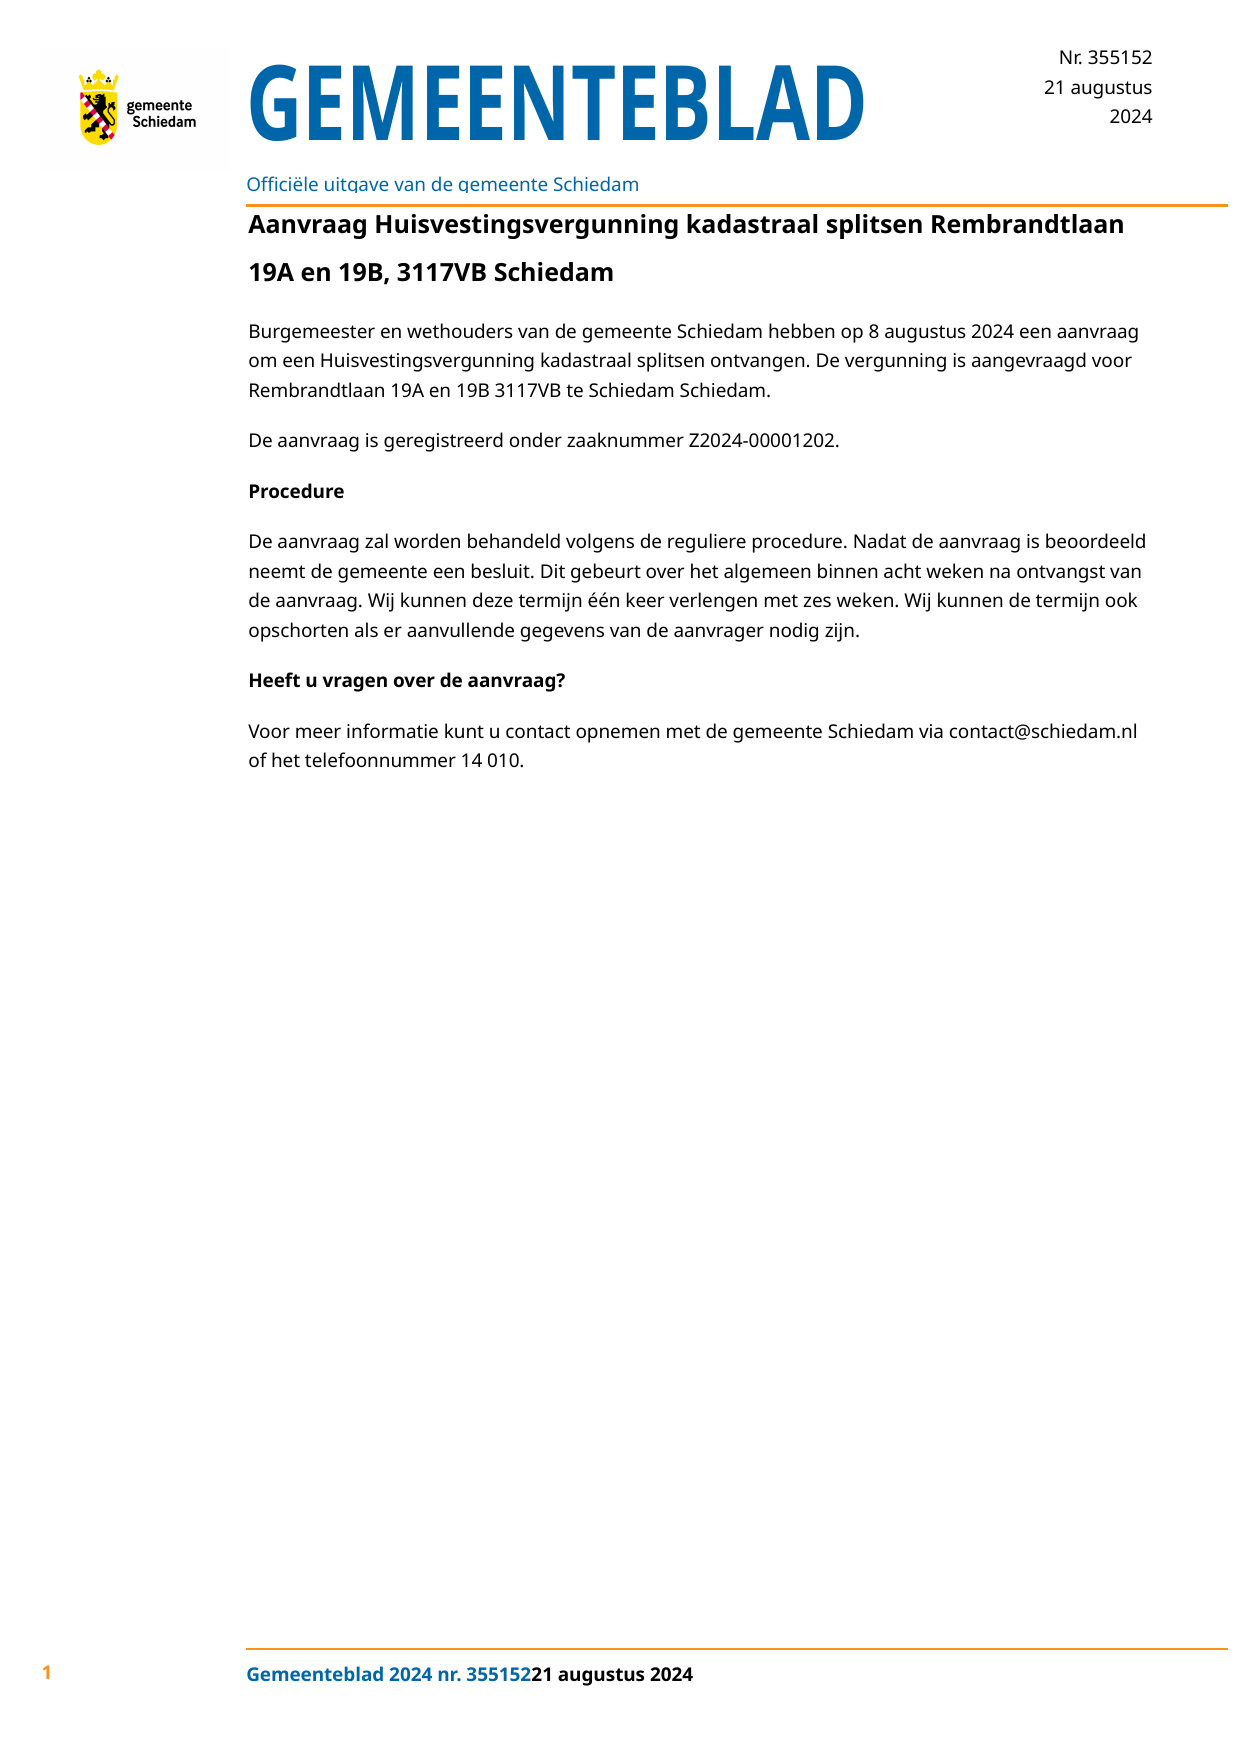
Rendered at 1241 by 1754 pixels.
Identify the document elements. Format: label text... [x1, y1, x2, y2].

text De aanvraag zal worden behandeld volgens de reguliere procedure. Nadat de aanvraag is beoordeeld neemt de gemeente een besluit. Dit gebeurt over het algemeen binnen acht weken na ontvangst van de aanvraag. Wij kunnen deze termijn één keer verlengen met zes weken. Wij kunnen de termijn ook opschorten als er aanvullende gegevens van de aanvrager nodig zijn. [248, 528, 1152, 643]
text Burgemeester en wethouders van de gemeente Schiedam hebben op 8 augustus 2024 een aanvraag om een Huisvestingsvergunning kadastraal splitsen ontvangen. De vergunning is aangevraagd voor Rembrandtlaan 19A en 19B 3117VB te Schiedam Schiedam. [248, 318, 1152, 403]
text Aanvraag Huisvestingsvergunning kadastraal splitsen Rembrandtlaan 19A en 19B, 3117VB Schiedam [248, 207, 1152, 288]
text Procedure [248, 478, 1152, 504]
picture [41, 47, 231, 172]
text De aanvraag is geregistreerd onder zaaknummer Z2024-00001202. [248, 427, 1152, 453]
text Heeft u vragen over de aanvraag? [248, 667, 1152, 693]
text Voor meer informatie kunt u contact opnemen met de gemeente Schiedam via contact@schiedam.nl of het telefoonnummer 14 010. [248, 718, 1152, 773]
